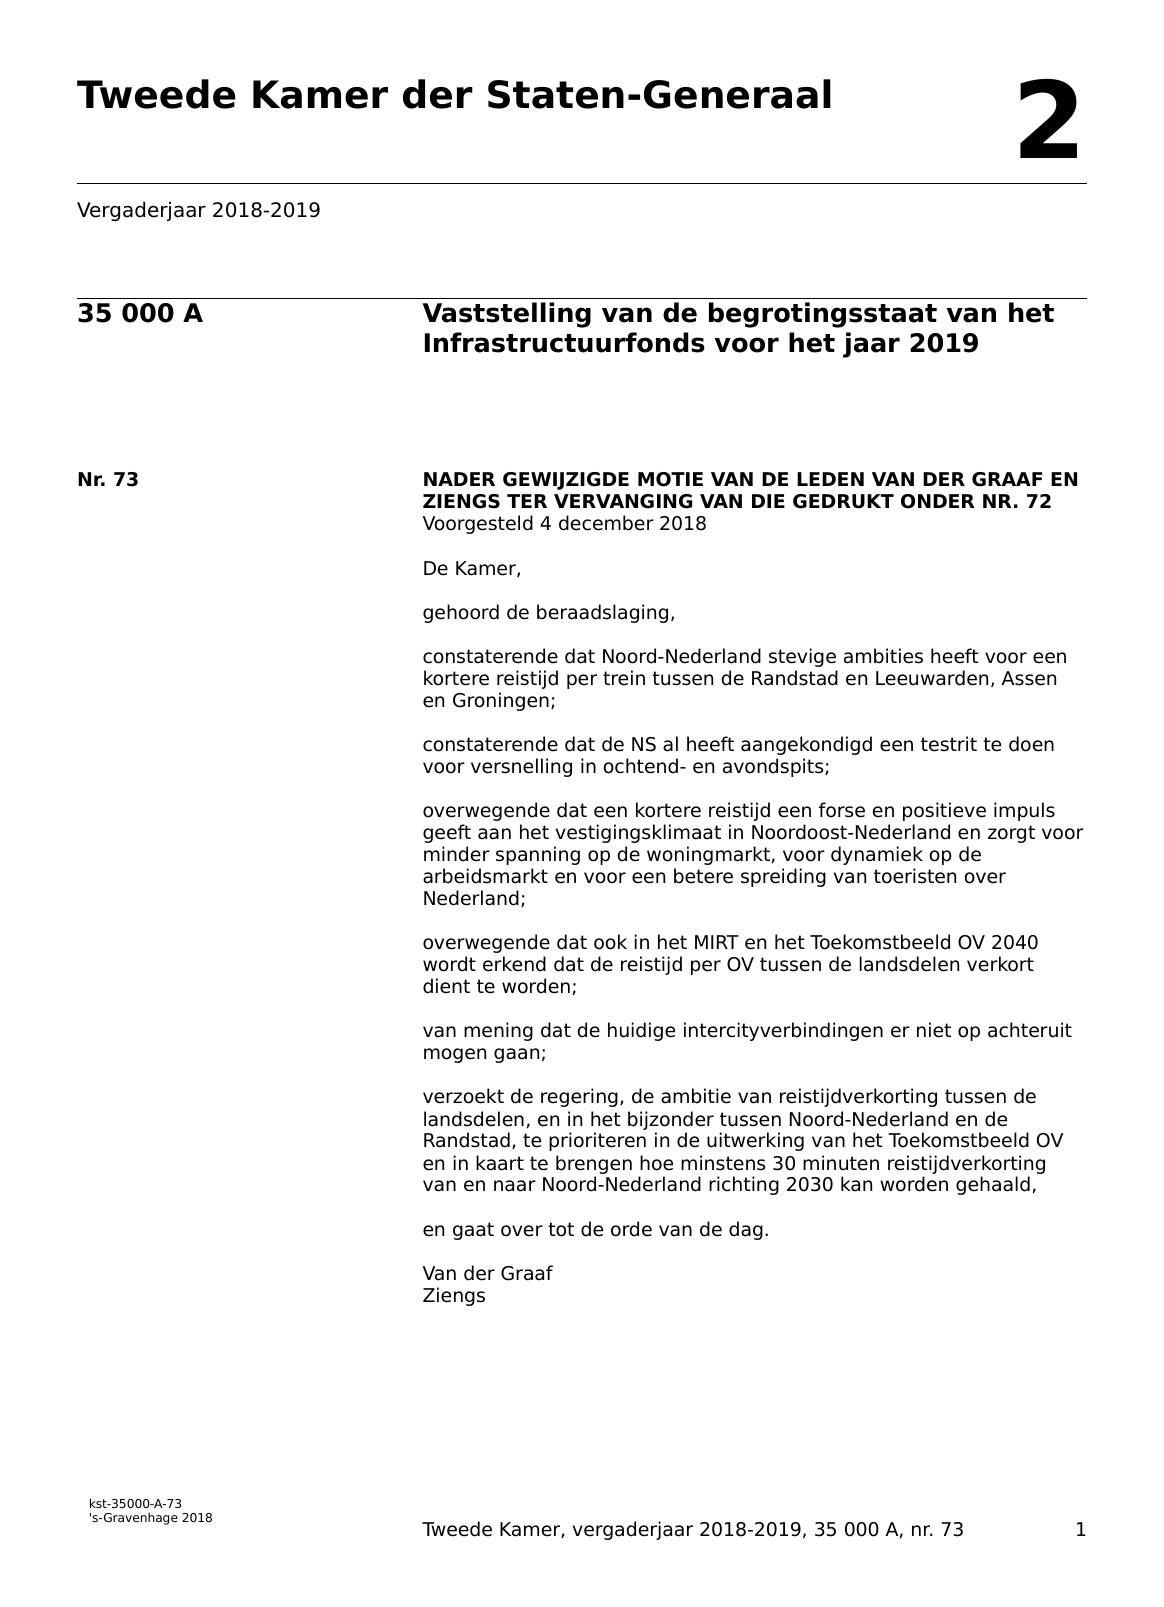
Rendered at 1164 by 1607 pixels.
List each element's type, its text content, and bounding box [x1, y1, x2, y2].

subtitle 35 000 A Vaststelling van de begrotingsstaat van het Infrastructuurfonds voor het jaar 2019 [77, 299, 1087, 358]
text Ziengs [422, 1285, 1087, 1307]
subtitle Nr. 73 NADER GEWIJZIGDE MOTIE VAN DE LEDEN VAN DER GRAAF EN ZIENGS TER VERVANGING VAN DIE GEDRUKT ONDER NR. 72 [77, 469, 1087, 513]
text Van der Graaf [422, 1263, 1087, 1285]
text gehoord de beraadslaging, [422, 602, 1087, 624]
text van mening dat de huidige intercityverbindingen er niet op achteruit mogen gaan; [422, 1020, 1087, 1064]
text kst-35000-A-73 [88, 1497, 323, 1511]
text Voorgesteld 4 december 2018 [422, 513, 1087, 535]
text overwegende dat ook in het MIRT en het Toekomstbeeld OV 2040 wordt erkend dat de reistijd per OV tussen de landsdelen verkort dient te worden; [422, 932, 1087, 998]
text De Kamer, [422, 557, 1087, 579]
table_header Tweede Kamer der Staten-Generaal [77, 59, 886, 183]
table_cell Vergaderjaar 2018-2019 [77, 184, 1087, 298]
text 's-Gravenhage 2018 [88, 1511, 323, 1525]
text constaterende dat de NS al heeft aangekondigd een testrit te doen voor versnelling in ochtend- en avondspits; [422, 734, 1087, 778]
text constaterende dat Noord-Nederland stevige ambities heeft voor een kortere reistijd per trein tussen de Randstad en Leeuwarden, Assen en Groningen; [422, 646, 1087, 712]
text verzoekt de regering, de ambitie van reistijdverkorting tussen de landsdelen, en in het bijzonder tussen Noord-Nederland en de Randstad, te prioriteren in de uitwerking van het Toekomstbeeld OV en in kaart te brengen hoe minstens 30 minuten reistijdverkorting van en naar Noord-Nederland richting 2030 kan worden gehaald, [422, 1086, 1087, 1196]
text overwegende dat een kortere reistijd een forse en positieve impuls geeft aan het vestigingsklimaat in Noordoost-Nederland en zorgt voor minder spanning op de woningmarkt, voor dynamiek op de arbeidsmarkt en voor een betere spreiding van toeristen over Nederland; [422, 800, 1087, 910]
text en gaat over tot de orde van de dag. [422, 1218, 1087, 1241]
table_header 2 [886, 59, 1087, 183]
